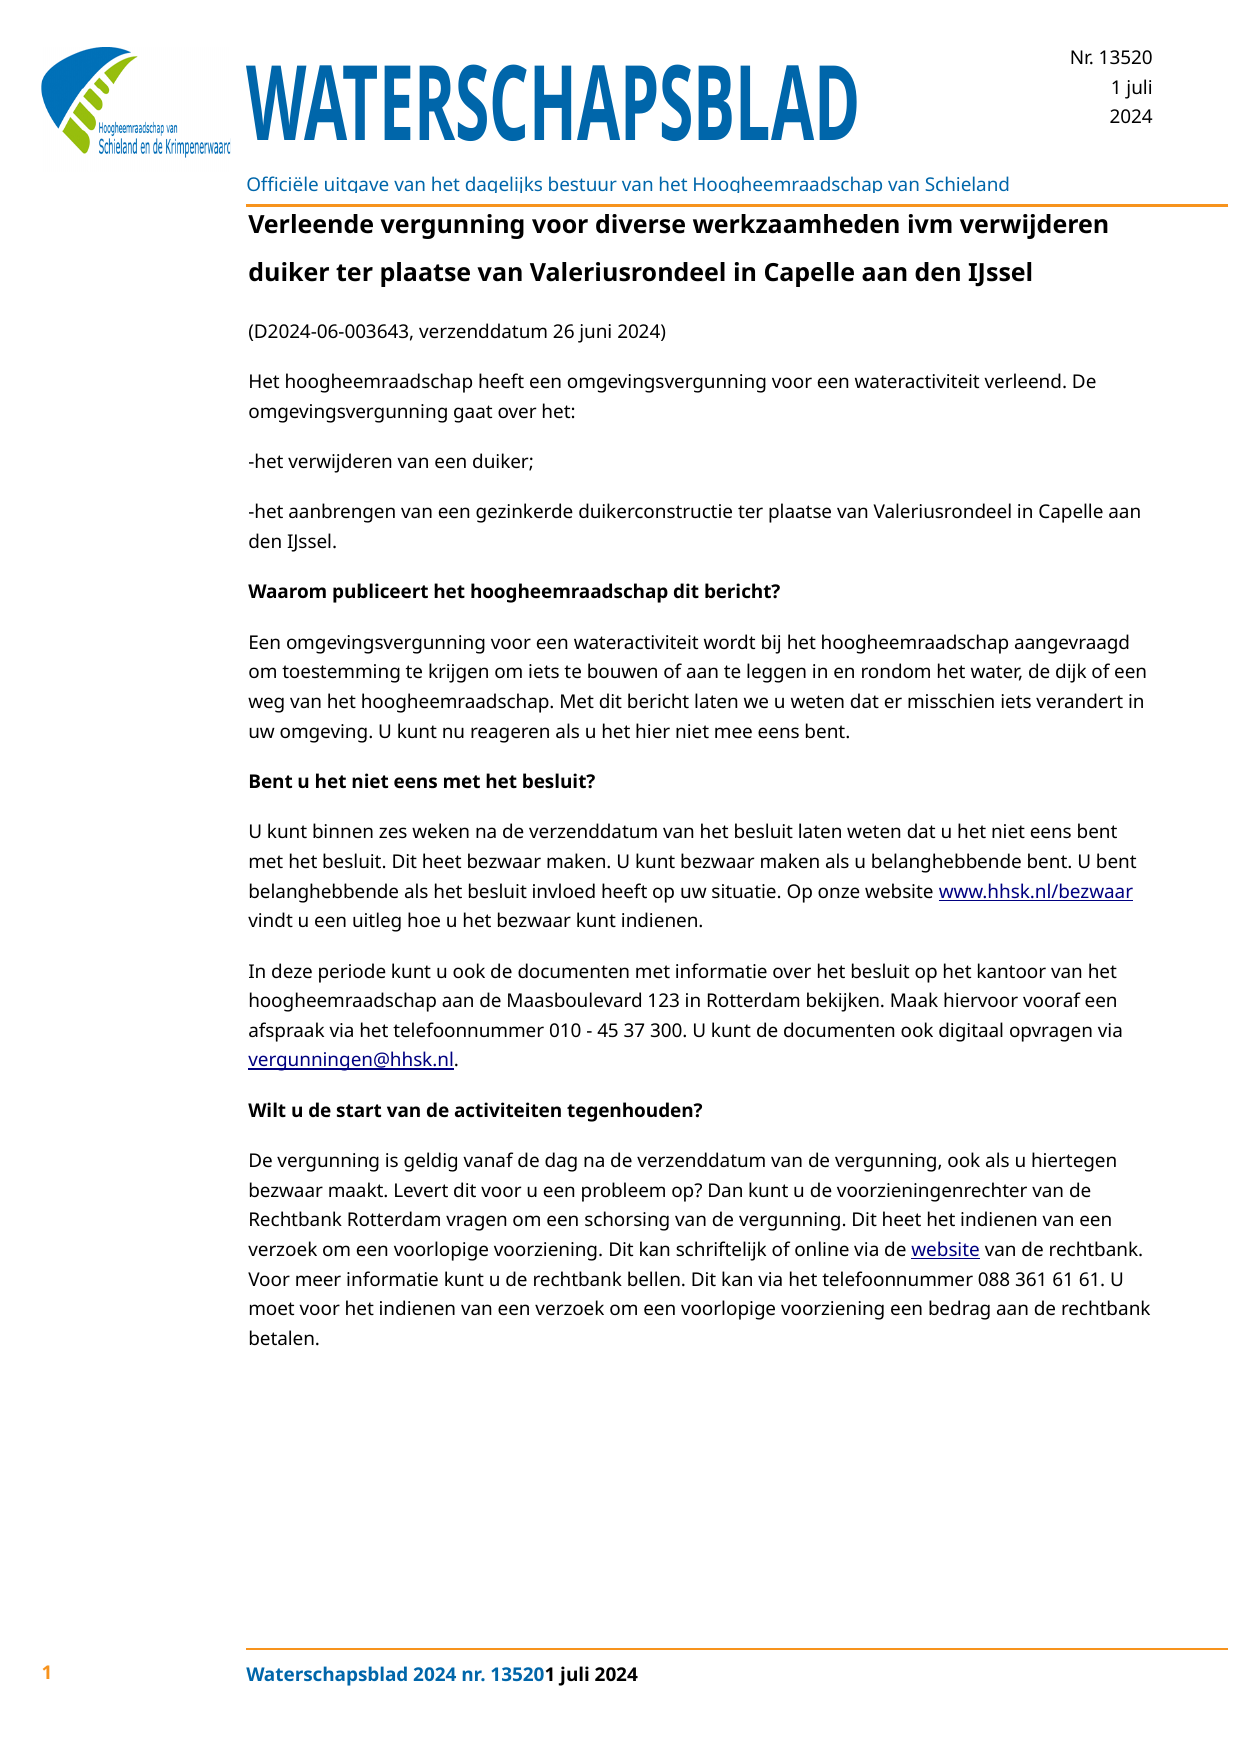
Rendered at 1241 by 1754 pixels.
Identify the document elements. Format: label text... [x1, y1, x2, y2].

text In deze periode kunt u ook de documenten met informatie over het besluit op het kantoor van het hoogheemraadschap aan de Maasboulevard 123 in Rotterdam bekijken. Maak hiervoor vooraf een afspraak via het telefoonnummer 010 - 45 37 300. U kunt de documenten ook digitaal opvragen via vergunningen@hhsk.nl. [248, 958, 1152, 1072]
text Bent u het niet eens met het besluit? [248, 768, 1152, 794]
text Verleende vergunning voor diverse werkzaamheden ivm verwijderen duiker ter plaatse van Valeriusrondeel in Capelle aan den IJssel [248, 207, 1152, 288]
text Wilt u de start van de activiteiten tegenhouden? [248, 1097, 1152, 1123]
text De vergunning is geldig vanaf de dag na de verzenddatum van de vergunning, ook als u hiertegen bezwaar maakt. Levert dit voor u een probleem op? Dan kunt u de voorzieningenrechter van de Rechtbank Rotterdam vragen om een schorsing van de vergunning. Dit heet het indienen van een verzoek om een voorlopige voorziening. Dit kan schriftelijk of online via de website van de rechtbank. Voor meer informatie kunt u de rechtbank bellen. Dit kan via het telefoonnummer 088 361 61 61. U moet voor het indienen van een verzoek om een voorlopige voorziening een bedrag aan de rechtbank betalen. [248, 1147, 1152, 1351]
text Een omgevingsvergunning voor een wateractiviteit wordt bij het hoogheemraadschap aangevraagd om toestemming te krijgen om iets te bouwen of aan te leggen in en rondom het water, de dijk of een weg van het hoogheemraadschap. Met dit bericht laten we u weten dat er misschien iets verandert in uw omgeving. U kunt nu reageren als u het hier niet mee eens bent. [248, 629, 1152, 744]
text -het aanbrengen van een gezinkerde duikerconstructie ter plaatse van Valeriusrondeel in Capelle aan den IJssel. [248, 499, 1152, 554]
text Het hoogheemraadschap heeft een omgevingsvergunning voor een wateractiviteit verleend. De omgevingsvergunning gaat over het: [248, 368, 1152, 424]
text -het verwijderen van een duiker; [248, 448, 1152, 474]
picture [41, 47, 231, 172]
text (D2024-06-003643, verzenddatum 26 juni 2024) [248, 318, 1152, 344]
text U kunt binnen zes weken na de verzenddatum van het besluit laten weten dat u het niet eens bent met het besluit. Dit heet bezwaar maken. U kunt bezwaar maken als u belanghebbende bent. U bent belanghebbende als het besluit invloed heeft op uw situatie. Op onze website www.hhsk.nl/bezwaar vindt u een uitleg hoe u het bezwaar kunt indienen. [248, 819, 1152, 933]
text Waarom publiceert het hoogheemraadschap dit bericht? [248, 579, 1152, 604]
